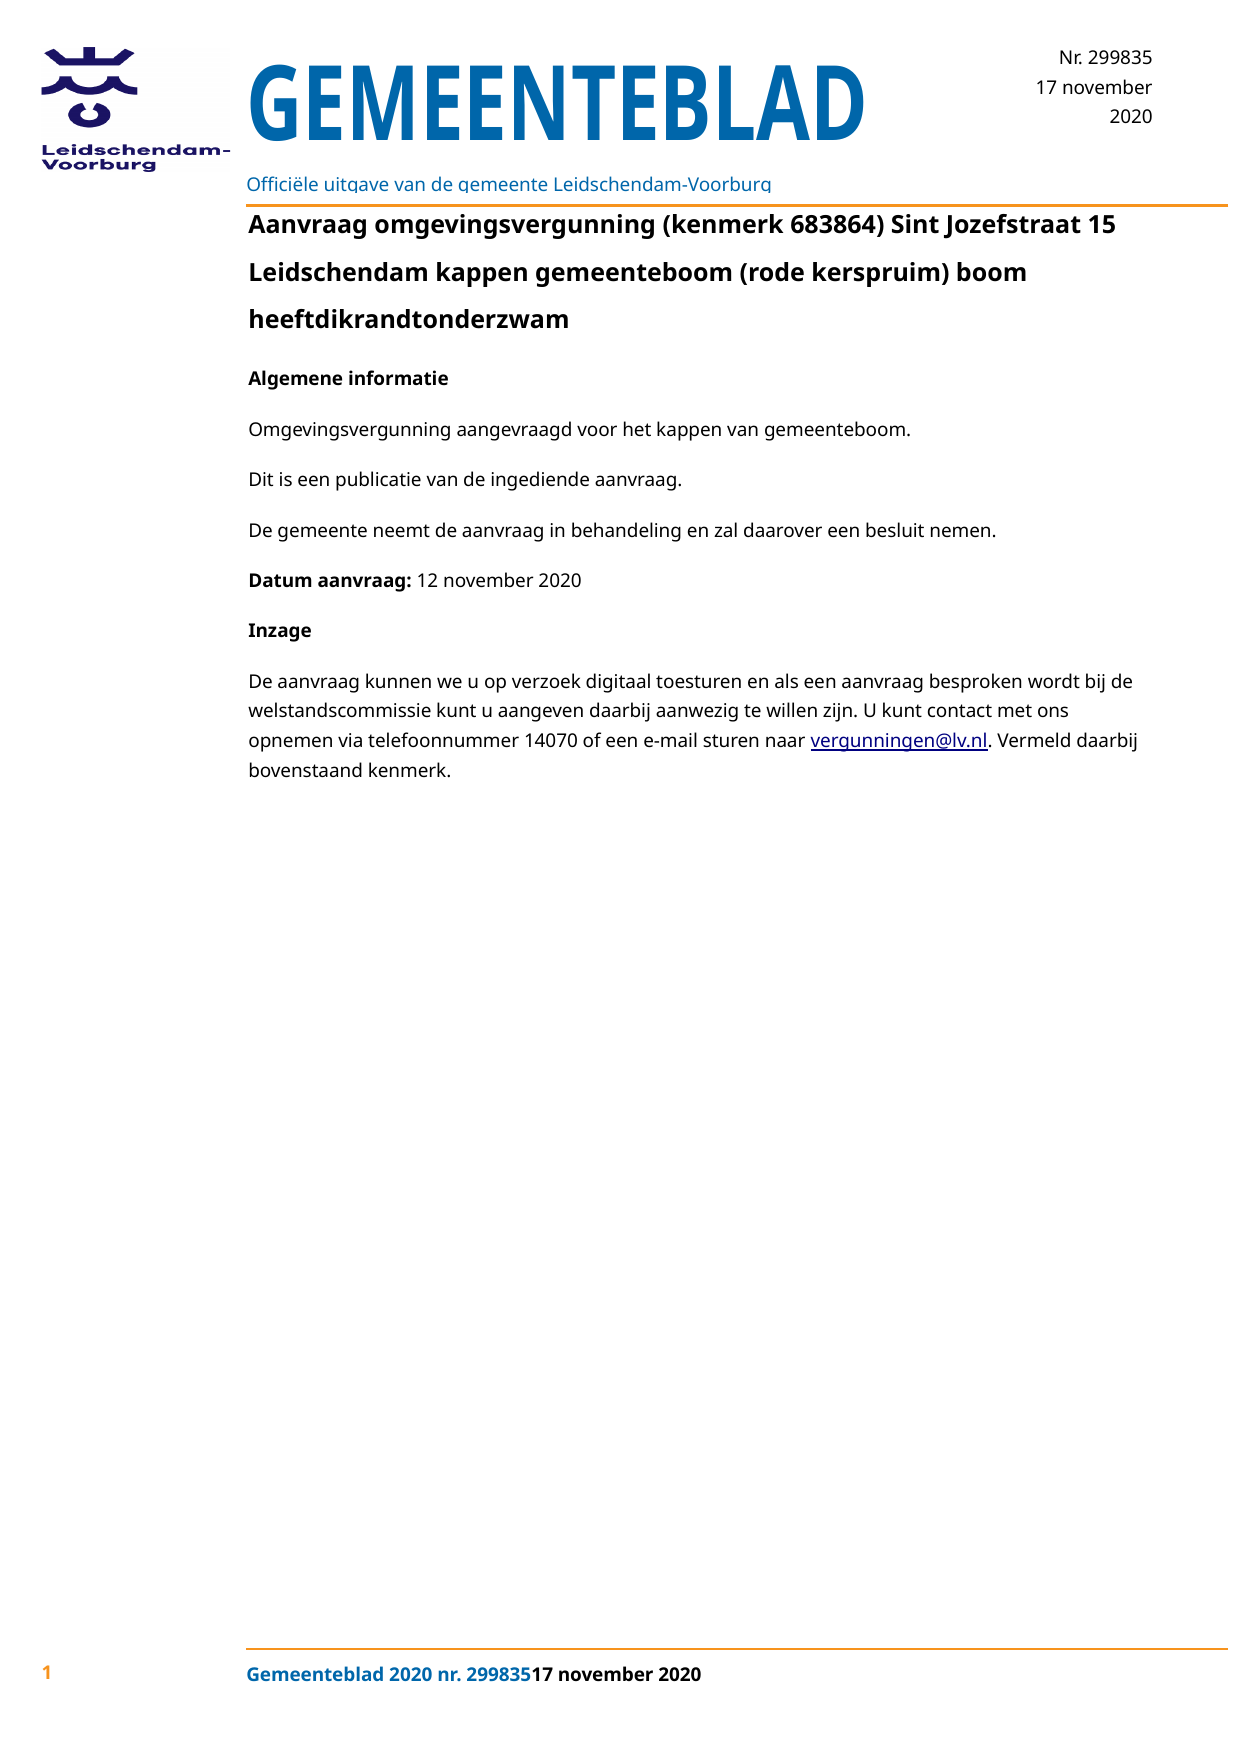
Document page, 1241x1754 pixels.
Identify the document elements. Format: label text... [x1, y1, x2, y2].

text Omgevingsvergunning aangevraagd voor het kappen van gemeenteboom. [248, 416, 1152, 442]
text Dit is een publicatie van de ingediende aanvraag. [248, 466, 1152, 492]
picture [41, 47, 231, 172]
text Inzage [248, 618, 1152, 643]
text De aanvraag kunnen we u op verzoek digitaal toesturen en als een aanvraag besproken wordt bij de welstandscommissie kunt u aangeven daarbij aanwezig te willen zijn. U kunt contact met ons opnemen via telefoonnummer 14070 of een e-mail sturen naar vergunningen@lv.nl. Vermeld daarbij bovenstaand kenmerk. [248, 668, 1152, 782]
text Algemene informatie [248, 366, 1152, 391]
text Aanvraag omgevingsvergunning (kenmerk 683864) Sint Jozefstraat 15 Leidschendam kappen gemeenteboom (rode kerspruim) boom heeftdikrandtonderzwam [248, 207, 1152, 336]
text De gemeente neemt de aanvraag in behandeling en zal daarover een besluit nemen. [248, 517, 1152, 542]
text Datum aanvraag: 12 november 2020 [248, 567, 1152, 593]
